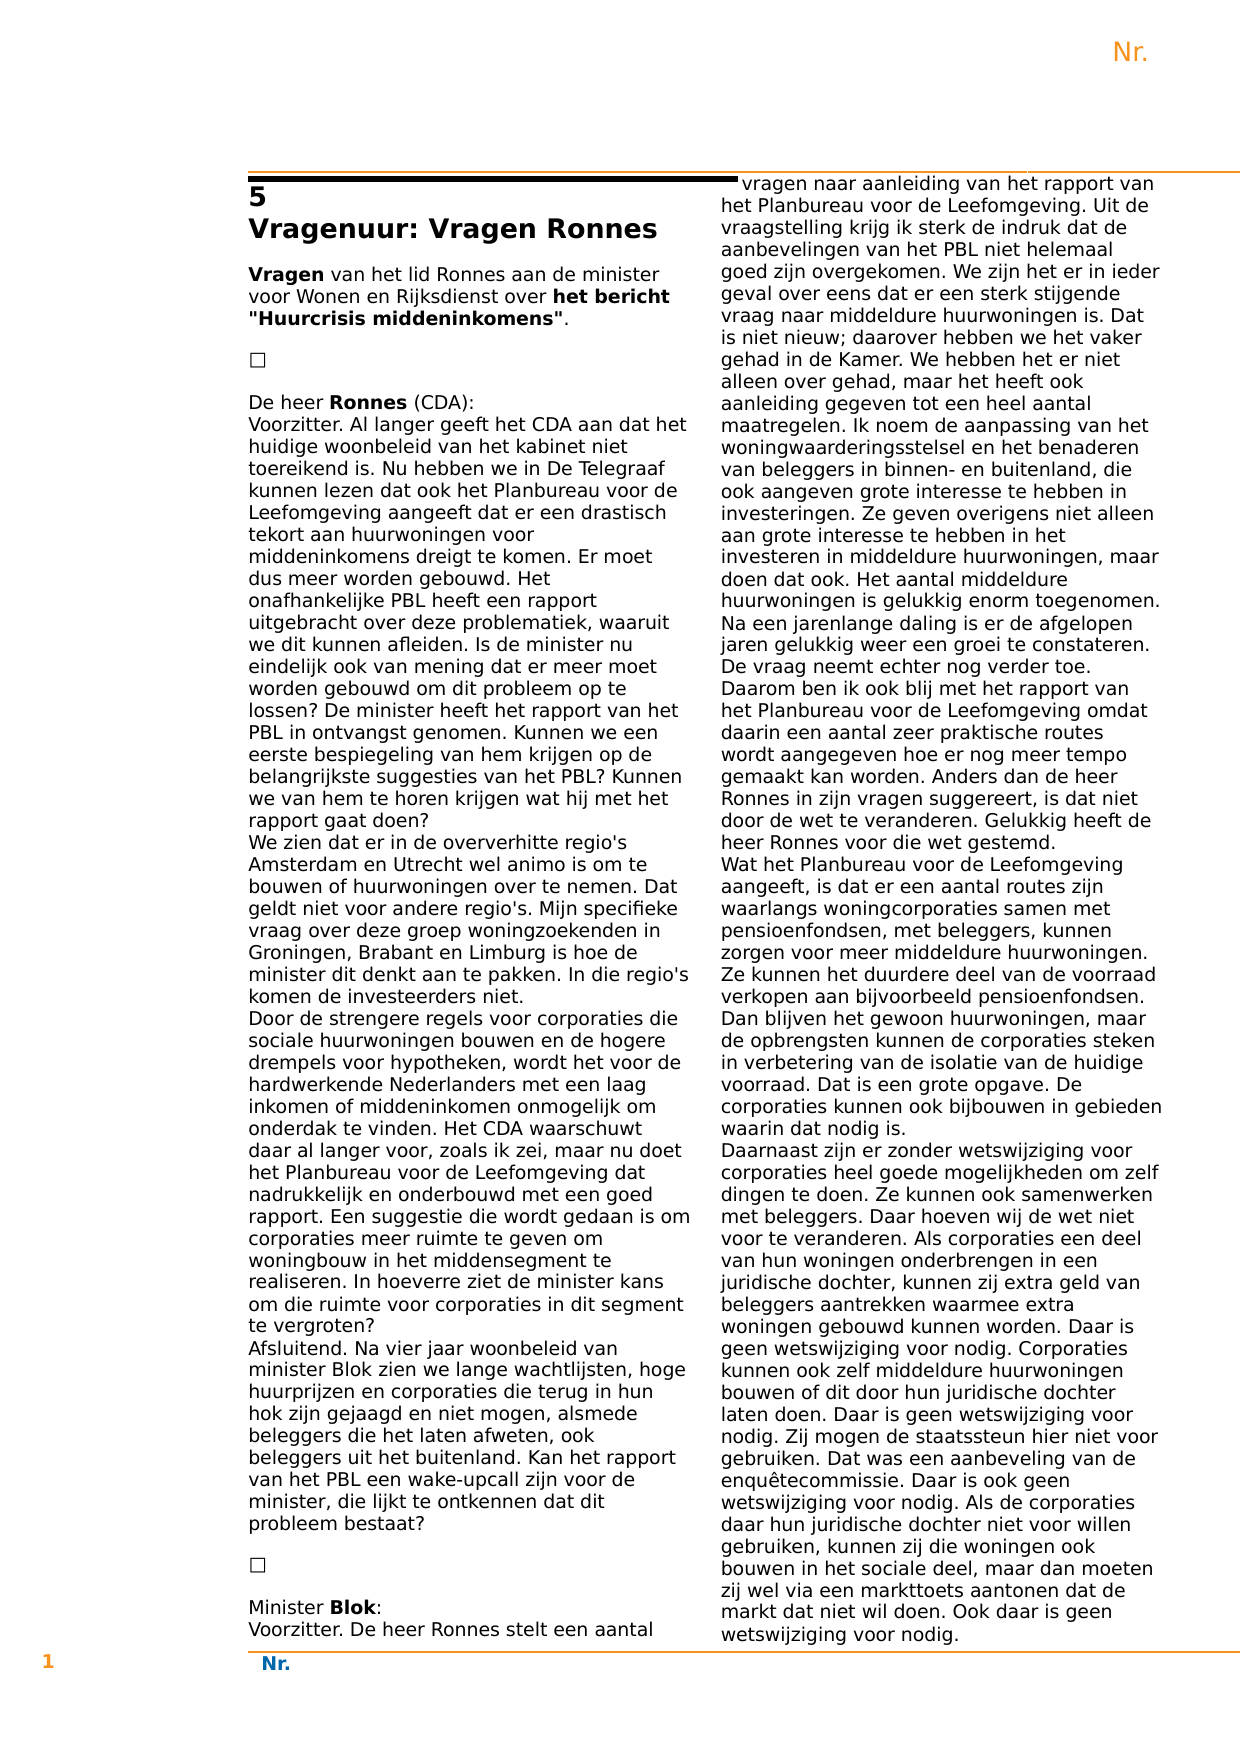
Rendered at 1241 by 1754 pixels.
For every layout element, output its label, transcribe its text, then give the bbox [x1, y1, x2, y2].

text Door de strengere regels voor corporaties die sociale huurwoningen bouwen en de hogere drempels voor hypotheken, wordt het voor de hardwerkende Nederlanders met een laag inkomen of middeninkomen onmogelijk om onderdak te vinden. Het CDA waarschuwt daar al langer voor, zoals ik zei, maar nu doet het Planbureau voor de Leefomgeving dat nadrukkelijk en onderbouwd met een goed rapport. Een suggestie die wordt gedaan is om corporaties meer ruimte te geven om woningbouw in het middensegment te realiseren. In hoeverre ziet de minister kans om die ruimte voor corporaties in dit segment te vergroten? [248, 1008, 691, 1337]
text ⬜ [248, 1555, 691, 1577]
text vragen naar aanleiding van het rapport van het Planbureau voor de Leefomgeving. Uit de vraagstelling krijg ik sterk de indruk dat de aanbevelingen van het PBL niet helemaal goed zijn overgekomen. We zijn het er in ieder geval over eens dat er een sterk stijgende vraag naar middeldure huurwoningen is. Dat is niet nieuw; daarover hebben we het vaker gehad in de Kamer. We hebben het er niet alleen over gehad, maar het heeft ook aanleiding gegeven tot een heel aantal maatregelen. Ik noem de aanpassing van het woningwaarderingsstelsel en het benaderen van beleggers in binnen- en buitenland, die ook aangeven grote interesse te hebben in investeringen. Ze geven overigens niet alleen aan grote interesse te hebben in het investeren in middeldure huurwoningen, maar doen dat ook. Het aantal middeldure huurwoningen is gelukkig enorm toegenomen. Na een jarenlange daling is er de afgelopen jaren gelukkig weer een groei te constateren. De vraag neemt echter nog verder toe. Daarom ben ik ook blij met het rapport van het Planbureau voor de Leefomgeving omdat daarin een aantal zeer praktische routes wordt aangegeven hoe er nog meer tempo gemaakt kan worden. Anders dan de heer Ronnes in zijn vragen suggereert, is dat niet door de wet te veranderen. Gelukkig heeft de heer Ronnes voor die wet gestemd. [721, 173, 1163, 854]
text Minister Blok: [248, 1597, 691, 1619]
title 5 Vragenuur: Vragen Ronnes [248, 182, 691, 244]
text We zien dat er in de oververhitte regio's Amsterdam en Utrecht wel animo is om te bouwen of huurwoningen over te nemen. Dat geldt niet voor andere regio's. Mijn specifieke vraag over deze groep woningzoekenden in Groningen, Brabant en Limburg is hoe de minister dit denkt aan te pakken. In die regio's komen de investeerders niet. [248, 832, 691, 1008]
text Vragen van het lid Ronnes aan de minister voor Wonen en Rijksdienst over het bericht "Huurcrisis middeninkomens". [248, 264, 691, 330]
text ⬜ [248, 350, 691, 372]
text Afsluitend. Na vier jaar woonbeleid van minister Blok zien we lange wachtlijsten, hoge huurprijzen en corporaties die terug in hun hok zijn gejaagd en niet mogen, alsmede beleggers die het laten afweten, ook beleggers uit het buitenland. Kan het rapport van het PBL een wake-upcall zijn voor de minister, die lijkt te ontkennen dat dit probleem bestaat? [248, 1337, 691, 1535]
text De heer Ronnes (CDA): [248, 392, 691, 414]
text Voorzitter. De heer Ronnes stelt een aantal [248, 1619, 691, 1641]
text Wat het Planbureau voor de Leefomgeving aangeeft, is dat er een aantal routes zijn waarlangs woningcorporaties samen met pensioenfondsen, met beleggers, kunnen zorgen voor meer middeldure huurwoningen. Ze kunnen het duurdere deel van de voorraad verkopen aan bijvoorbeeld pensioenfondsen. Dan blijven het gewoon huurwoningen, maar de opbrengsten kunnen de corporaties steken in verbetering van de isolatie van de huidige voorraad. Dat is een grote opgave. De corporaties kunnen ook bijbouwen in gebieden waarin dat nodig is. [721, 854, 1163, 1140]
text Voorzitter. Al langer geeft het CDA aan dat het huidige woonbeleid van het kabinet niet toereikend is. Nu hebben we in De Telegraaf kunnen lezen dat ook het Planbureau voor de Leefomgeving aangeeft dat er een drastisch tekort aan huurwoningen voor middeninkomens dreigt te komen. Er moet dus meer worden gebouwd. Het onafhankelijke PBL heeft een rapport uitgebracht over deze problematiek, waaruit we dit kunnen afleiden. Is de minister nu eindelijk ook van mening dat er meer moet worden gebouwd om dit probleem op te lossen? De minister heeft het rapport van het PBL in ontvangst genomen. Kunnen we een eerste bespiegeling van hem krijgen op de belangrijkste suggesties van het PBL? Kunnen we van hem te horen krijgen wat hij met het rapport gaat doen? [248, 414, 691, 832]
text Daarnaast zijn er zonder wetswijziging voor corporaties heel goede mogelijkheden om zelf dingen te doen. Ze kunnen ook samenwerken met beleggers. Daar hoeven wij de wet niet voor te veranderen. Als corporaties een deel van hun woningen onderbrengen in een juridische dochter, kunnen zij extra geld van beleggers aantrekken waarmee extra woningen gebouwd kunnen worden. Daar is geen wetswijziging voor nodig. Corporaties kunnen ook zelf middeldure huurwoningen bouwen of dit door hun juridische dochter laten doen. Daar is geen wetswijziging voor nodig. Zij mogen de staatssteun hier niet voor gebruiken. Dat was een aanbeveling van de enquêtecommissie. Daar is ook geen wetswijziging voor nodig. Als de corporaties daar hun juridische dochter niet voor willen gebruiken, kunnen zij die woningen ook bouwen in het sociale deel, maar dan moeten zij wel via een markttoets aantonen dat de markt dat niet wil doen. Ook daar is geen wetswijziging voor nodig. [721, 1140, 1163, 1645]
